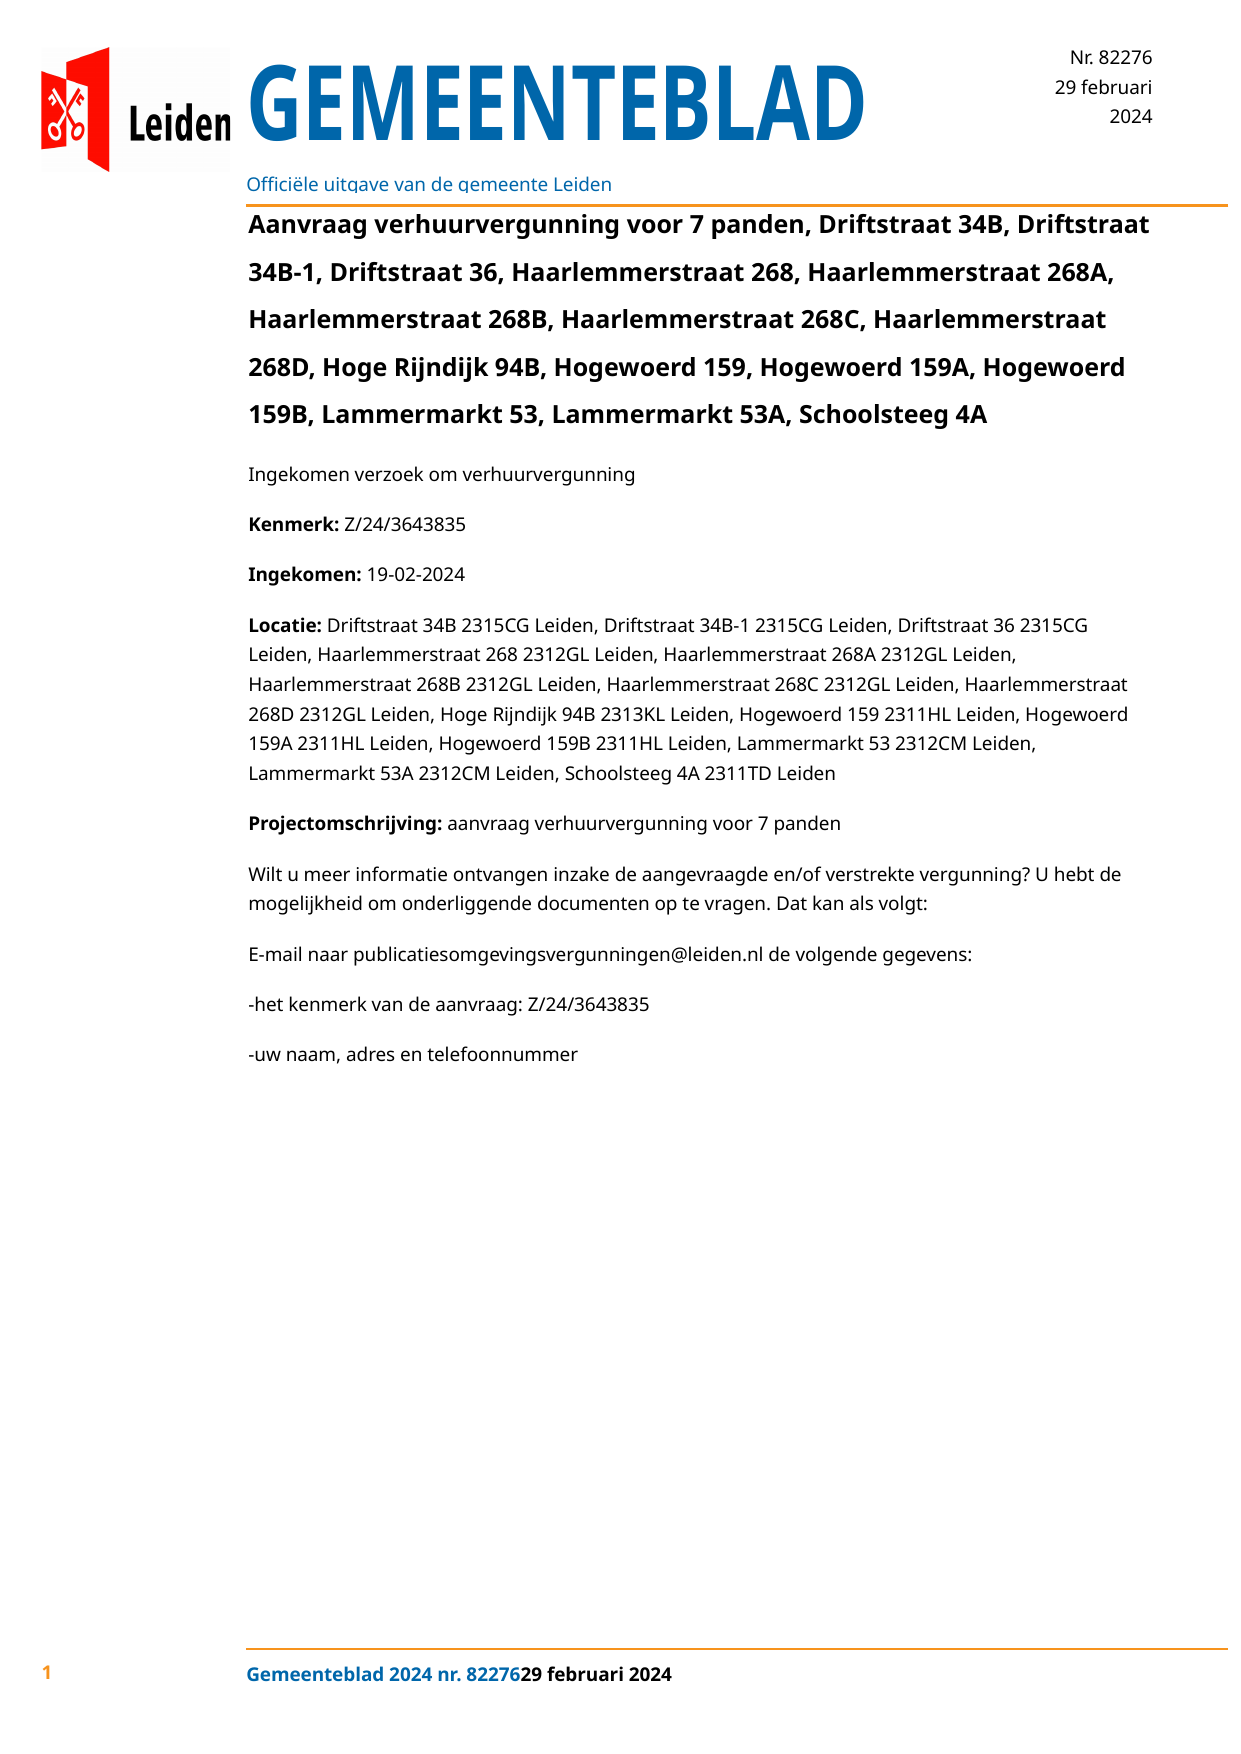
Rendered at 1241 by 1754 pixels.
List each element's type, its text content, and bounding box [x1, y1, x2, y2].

text Wilt u meer informatie ontvangen inzake de aangevraagde en/of verstrekte vergunning? U hebt de mogelijkheid om onderliggende documenten op te vragen. Dat kan als volgt: [248, 861, 1152, 916]
text -uw naam, adres en telefoonnummer [248, 1042, 1152, 1067]
text Locatie: Driftstraat 34B 2315CG Leiden, Driftstraat 34B-1 2315CG Leiden, Driftstraat 36 2315CG Leiden, Haarlemmerstraat 268 2312GL Leiden, Haarlemmerstraat 268A 2312GL Leiden, Haarlemmerstraat 268B 2312GL Leiden, Haarlemmerstraat 268C 2312GL Leiden, Haarlemmerstraat 268D 2312GL Leiden, Hoge Rijndijk 94B 2313KL Leiden, Hogewoerd 159 2311HL Leiden, Hogewoerd 159A 2311HL Leiden, Hogewoerd 159B 2311HL Leiden, Lammermarkt 53 2312CM Leiden, Lammermarkt 53A 2312CM Leiden, Schoolsteeg 4A 2311TD Leiden [248, 612, 1152, 786]
text -het kenmerk van de aanvraag: Z/24/3643835 [248, 991, 1152, 1017]
text Aanvraag verhuurvergunning voor 7 panden, Driftstraat 34B, Driftstraat 34B-1, Driftstraat 36, Haarlemmerstraat 268, Haarlemmerstraat 268A, Haarlemmerstraat 268B, Haarlemmerstraat 268C, Haarlemmerstraat 268D, Hoge Rijndijk 94B, Hogewoerd 159, Hogewoerd 159A, Hogewoerd 159B, Lammermarkt 53, Lammermarkt 53A, Schoolsteeg 4A [248, 207, 1152, 431]
picture [41, 47, 231, 172]
text Kenmerk: Z/24/3643835 [248, 511, 1152, 537]
text Ingekomen: 19-02-2024 [248, 562, 1152, 587]
text E-mail naar publicatiesomgevingsvergunningen@leiden.nl de volgende gegevens: [248, 941, 1152, 966]
text Ingekomen verzoek om verhuurvergunning [248, 461, 1152, 486]
text Projectomschrijving: aanvraag verhuurvergunning voor 7 panden [248, 810, 1152, 836]
